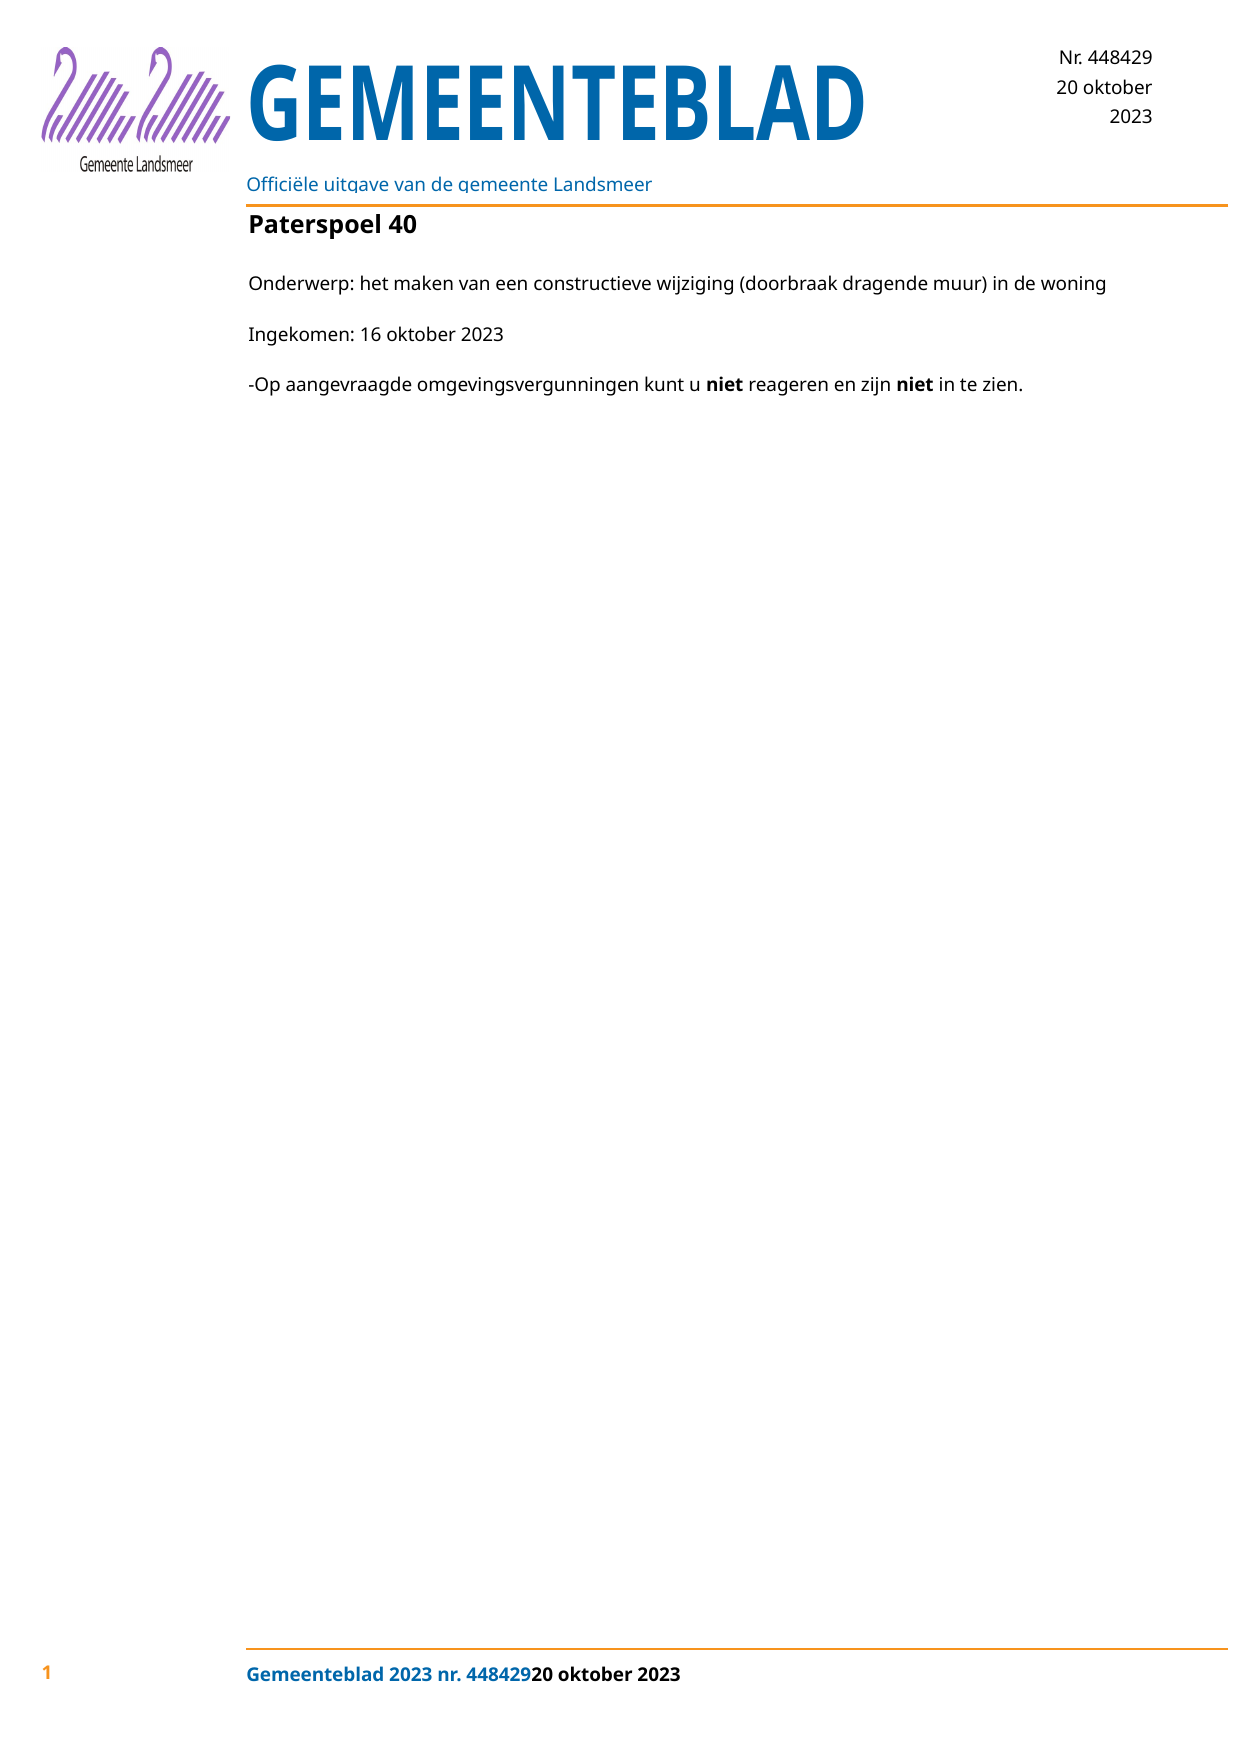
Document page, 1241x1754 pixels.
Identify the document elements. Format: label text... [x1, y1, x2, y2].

text Onderwerp: het maken van een constructieve wijziging (doorbraak dragende muur) in de woning [248, 270, 1152, 296]
text -Op aangevraagde omgevingsvergunningen kunt u niet reageren en zijn niet in te zien. [248, 371, 1152, 397]
text Ingekomen: 16 oktober 2023 [248, 321, 1152, 346]
picture [41, 47, 231, 172]
text Paterspoel 40 [248, 207, 1152, 241]
